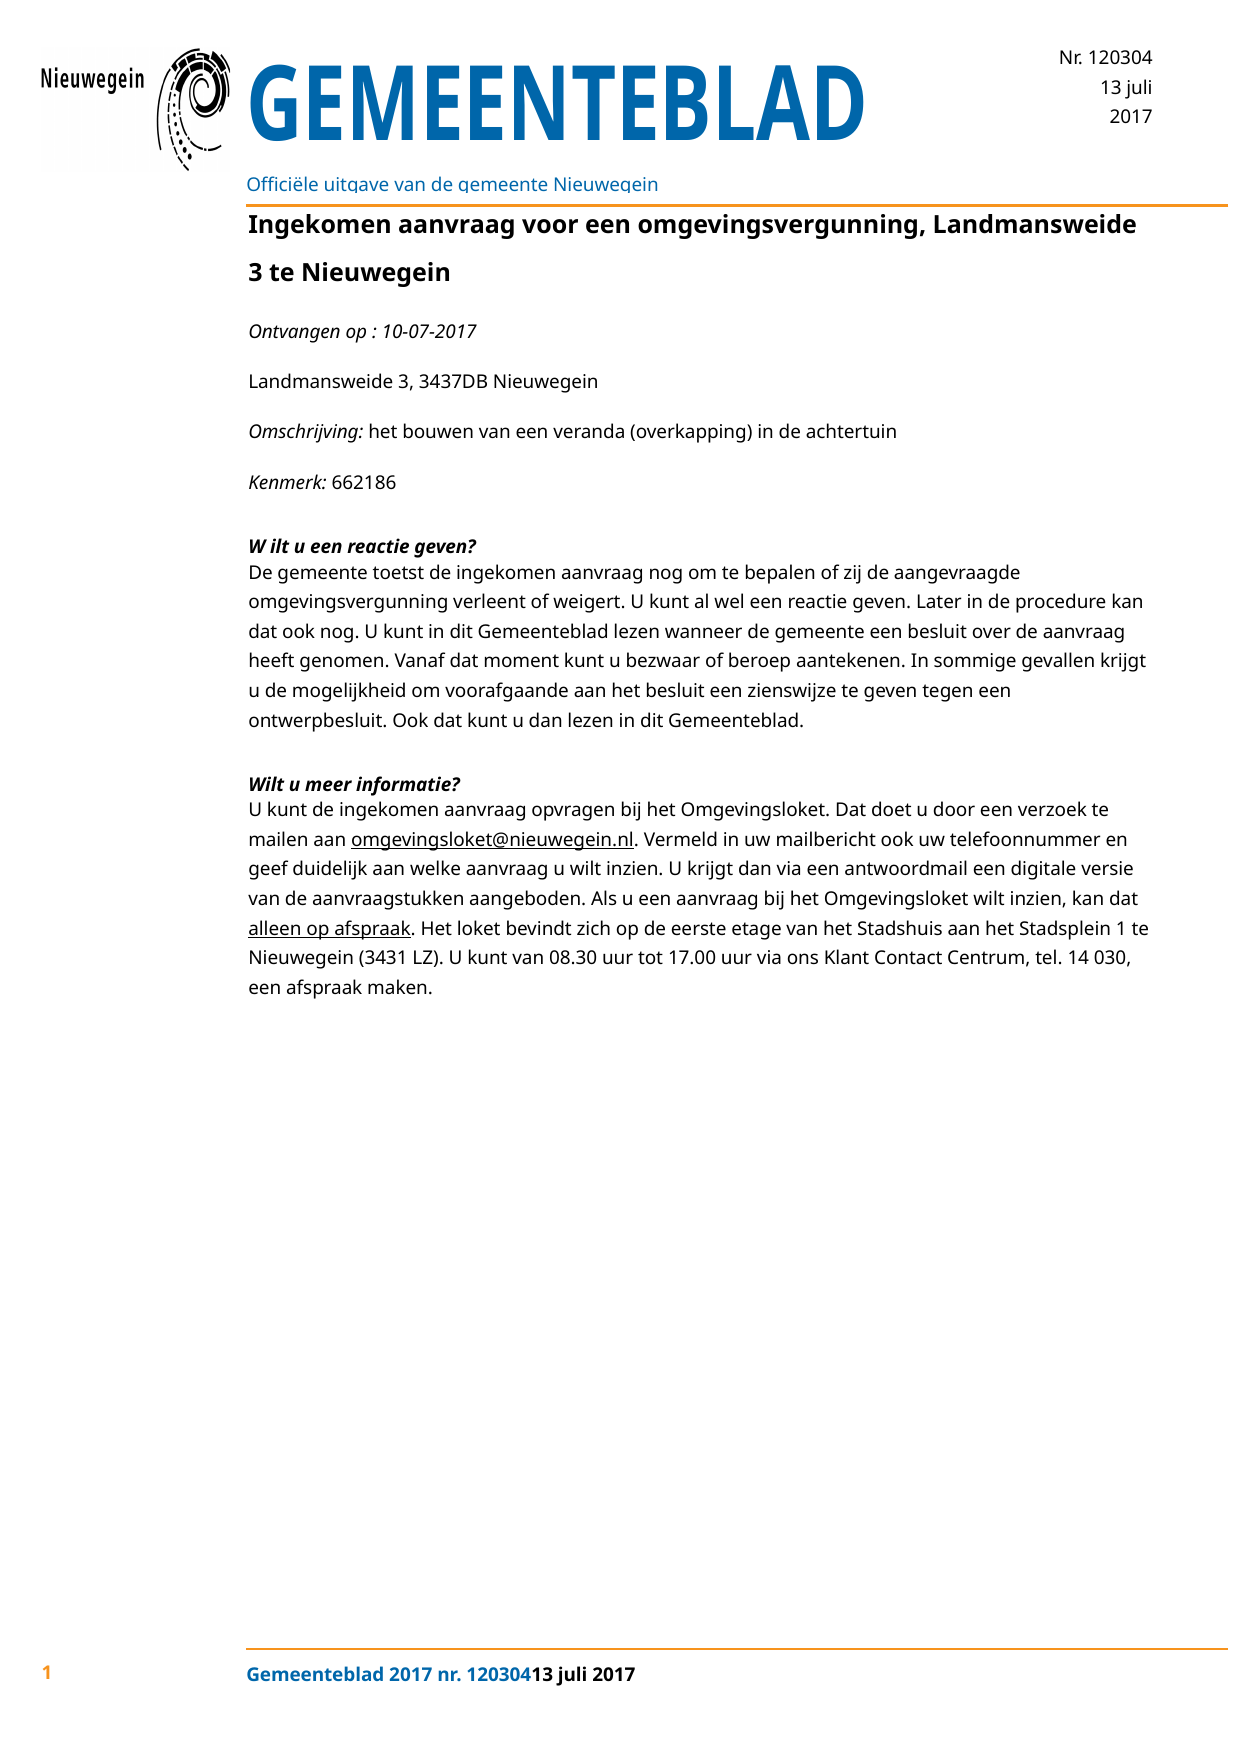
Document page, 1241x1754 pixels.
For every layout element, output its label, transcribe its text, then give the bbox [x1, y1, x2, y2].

text Kenmerk: 662186 [248, 469, 1152, 495]
picture [41, 47, 231, 172]
text Ingekomen aanvraag voor een omgevingsvergunning, Landmansweide 3 te Nieuwegein [248, 207, 1152, 288]
text De gemeente toetst de ingekomen aanvraag nog om te bepalen of zij de aangevraagde omgevingsvergunning verleent of weigert. U kunt al wel een reactie geven. Later in de procedure kan dat ook nog. U kunt in dit Gemeenteblad lezen wanneer de gemeente een besluit over de aanvraag heeft genomen. Vanaf dat moment kunt u bezwaar of beroep aantekenen. In sommige gevallen krijgt u de mogelijkheid om voorafgaande aan het besluit een zienswijze te geven tegen een ontwerpbesluit. Ook dat kunt u dan lezen in dit Gemeenteblad. [248, 559, 1152, 732]
text Wilt u meer informatie? [248, 771, 1152, 796]
text Omschrijving: het bouwen van een veranda (overkapping) in de achtertuin [248, 419, 1152, 444]
text Ontvangen op : 10-07-2017 [248, 318, 1152, 344]
text Landmansweide 3, 3437DB Nieuwegein [248, 368, 1152, 394]
text W ilt u een reactie geven? [248, 533, 1152, 559]
text U kunt de ingekomen aanvraag opvragen bij het Omgevingsloket. Dat doet u door een verzoek te mailen aan omgevingsloket@nieuwegein.nl. Vermeld in uw mailbericht ook uw telefoonnummer en geef duidelijk aan welke aanvraag u wilt inzien. U krijgt dan via een antwoordmail een digitale versie van de aanvraagstukken aangeboden. Als u een aanvraag bij het Omgevingsloket wilt inzien, kan dat alleen op afspraak. Het loket bevindt zich op de eerste etage van het Stadshuis aan het Stadsplein 1 te Nieuwegein (3431 LZ). U kunt van 08.30 uur tot 17.00 uur via ons Klant Contact Centrum, tel. 14 030, een afspraak maken. [248, 796, 1152, 1000]
